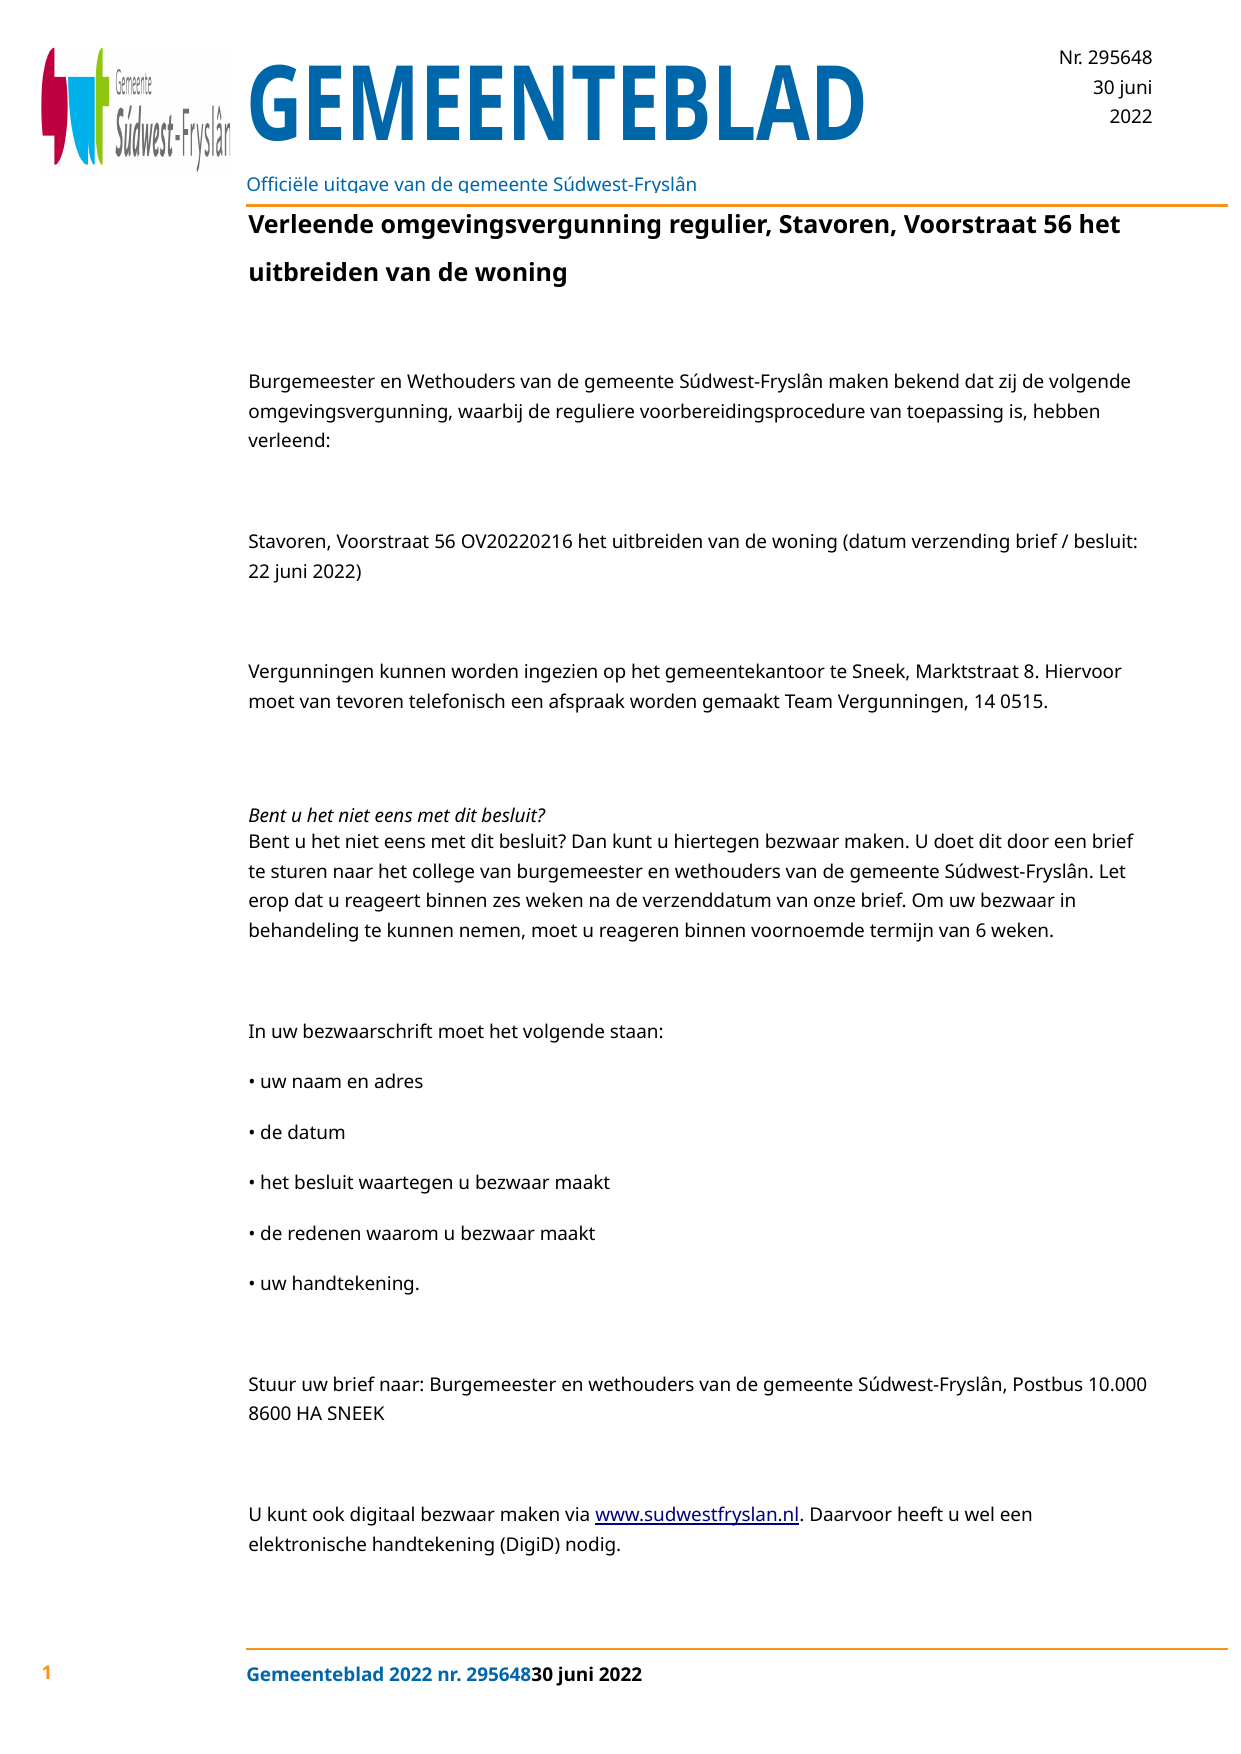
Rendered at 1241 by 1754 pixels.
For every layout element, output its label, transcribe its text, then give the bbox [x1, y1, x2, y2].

text • het besluit waartegen u bezwaar maakt [248, 1169, 1152, 1195]
text Stuur uw brief naar: Burgemeester en wethouders van de gemeente Súdwest-Fryslân, Postbus 10.000 8600 HA SNEEK [248, 1371, 1152, 1426]
text • de datum [248, 1119, 1152, 1144]
text • de redenen waarom u bezwaar maakt [248, 1220, 1152, 1245]
text Bent u het niet eens met dit besluit? Dan kunt u hiertegen bezwaar maken. U doet dit door een brief te sturen naar het college van burgemeester en wethouders van de gemeente Súdwest-Fryslân. Let erop dat u reageert binnen zes weken na de verzenddatum van onze brief. Om uw bezwaar in behandeling te kunnen nemen, moet u reageren binnen voornoemde termijn van 6 weken. [248, 828, 1152, 943]
text Stavoren, Voorstraat 56 OV20220216 het uitbreiden van de woning (datum verzending brief / besluit: 22 juni 2022) [248, 528, 1152, 584]
text Verleende omgevingsvergunning regulier, Stavoren, Voorstraat 56 het uitbreiden van de woning [248, 207, 1152, 288]
text • uw handtekening. [248, 1270, 1152, 1296]
text Bent u het niet eens met dit besluit? [248, 803, 1152, 828]
text • uw naam en adres [248, 1068, 1152, 1094]
text U kunt ook digitaal bezwaar maken via www.sudwestfryslan.nl. Daarvoor heeft u wel een elektronische handtekening (DigiD) nodig. [248, 1501, 1152, 1557]
text Burgemeester en Wethouders van de gemeente Súdwest-Fryslân maken bekend dat zij de volgende omgevingsvergunning, waarbij de reguliere voorbereidingsprocedure van toepassing is, hebben verleend: [248, 368, 1152, 453]
picture [41, 47, 231, 172]
text In uw bezwaarschrift moet het volgende staan: [248, 1018, 1152, 1044]
text Vergunningen kunnen worden ingezien op het gemeentekantoor te Sneek, Marktstraat 8. Hiervoor moet van tevoren telefonisch een afspraak worden gemaakt Team Vergunningen, 14 0515. [248, 659, 1152, 714]
